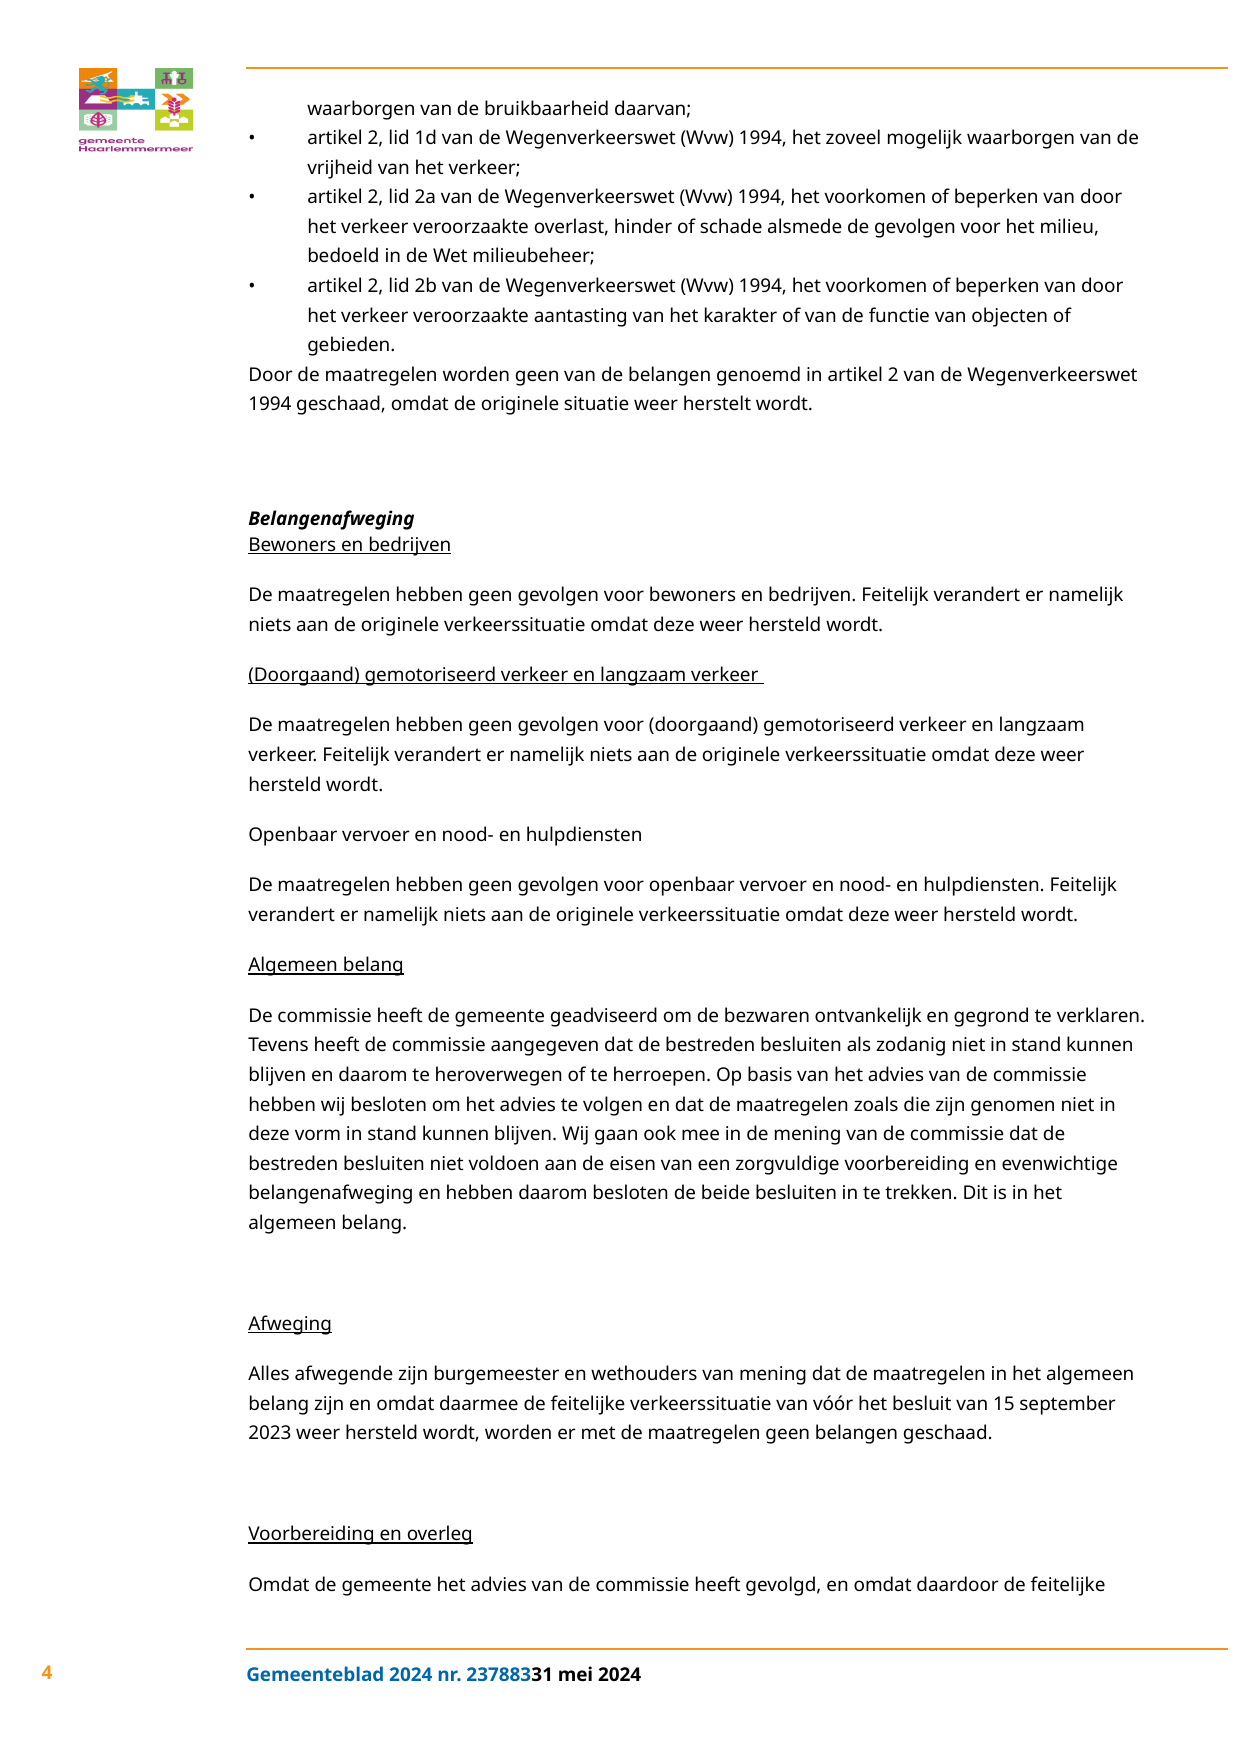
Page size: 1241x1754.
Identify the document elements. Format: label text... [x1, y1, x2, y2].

text Omdat de gemeente het advies van de commissie heeft gevolgd, en omdat daardoor de feitelijke [248, 1571, 1152, 1596]
text Voorbereiding en overleg [248, 1520, 1152, 1546]
list artikel 2, lid 1d van de Wegenverkeerswet (Wvw) 1994, het zoveel mogelijk waarborgen van de vrijheid van het verkeer; [248, 124, 1152, 180]
list artikel 2, lid 2a van de Wegenverkeerswet (Wvw) 1994, het voorkomen of beperken van door het verkeer veroorzaakte overlast, hinder of schade alsmede de gevolgen voor het milieu, bedoeld in de Wet milieubeheer; [248, 183, 1152, 268]
text Alles afwegende zijn burgemeester en wethouders van mening dat de maatregelen in het algemeen belang zijn en omdat daarmee de feitelijke verkeerssituatie van vóór het besluit van 15 september 2023 weer hersteld wordt, worden er met de maatregelen geen belangen geschaad. [248, 1360, 1152, 1445]
text Belangenafweging [248, 505, 1152, 531]
text Openbaar vervoer en nood- en hulpdiensten [248, 821, 1152, 847]
list waarborgen van de bruikbaarheid daarvan; [248, 95, 1152, 121]
list artikel 2, lid 2b van de Wegenverkeerswet (Wvw) 1994, het voorkomen of beperken van door het verkeer veroorzaakte aantasting van het karakter of van de functie van objecten of gebieden. [248, 272, 1152, 357]
picture [41, 47, 231, 172]
text Bewoners en bedrijven [248, 531, 1152, 556]
text Algemeen belang [248, 952, 1152, 977]
text (Doorgaand) gemotoriseerd verkeer en langzaam verkeer [248, 661, 1152, 687]
text Afweging [248, 1310, 1152, 1336]
text De commissie heeft de gemeente geadviseerd om de bezwaren ontvankelijk en gegrond te verklaren. Tevens heeft de commissie aangegeven dat de bestreden besluiten als zodanig niet in stand kunnen blijven en daarom te heroverwegen of te herroepen. Op basis van het advies van de commissie hebben wij besloten om het advies te volgen en dat de maatregelen zoals die zijn genomen niet in deze vorm in stand kunnen blijven. Wij gaan ook mee in de mening van de commissie dat de bestreden besluiten niet voldoen aan de eisen van een zorgvuldige voorbereiding en evenwichtige belangenafweging en hebben daarom besloten de beide besluiten in te trekken. Dit is in het algemeen belang. [248, 1002, 1152, 1235]
text De maatregelen hebben geen gevolgen voor bewoners en bedrijven. Feitelijk verandert er namelijk niets aan de originele verkeerssituatie omdat deze weer hersteld wordt. [248, 581, 1152, 636]
text De maatregelen hebben geen gevolgen voor (doorgaand) gemotoriseerd verkeer en langzaam verkeer. Feitelijk verandert er namelijk niets aan de originele verkeerssituatie omdat deze weer hersteld wordt. [248, 712, 1152, 796]
text Door de maatregelen worden geen van de belangen genoemd in artikel 2 van de Wegenverkeerswet 1994 geschaad, omdat de originele situatie weer herstelt wordt. [248, 361, 1152, 416]
text De maatregelen hebben geen gevolgen voor openbaar vervoer en nood- en hulpdiensten. Feitelijk verandert er namelijk niets aan de originele verkeerssituatie omdat deze weer hersteld wordt. [248, 872, 1152, 927]
